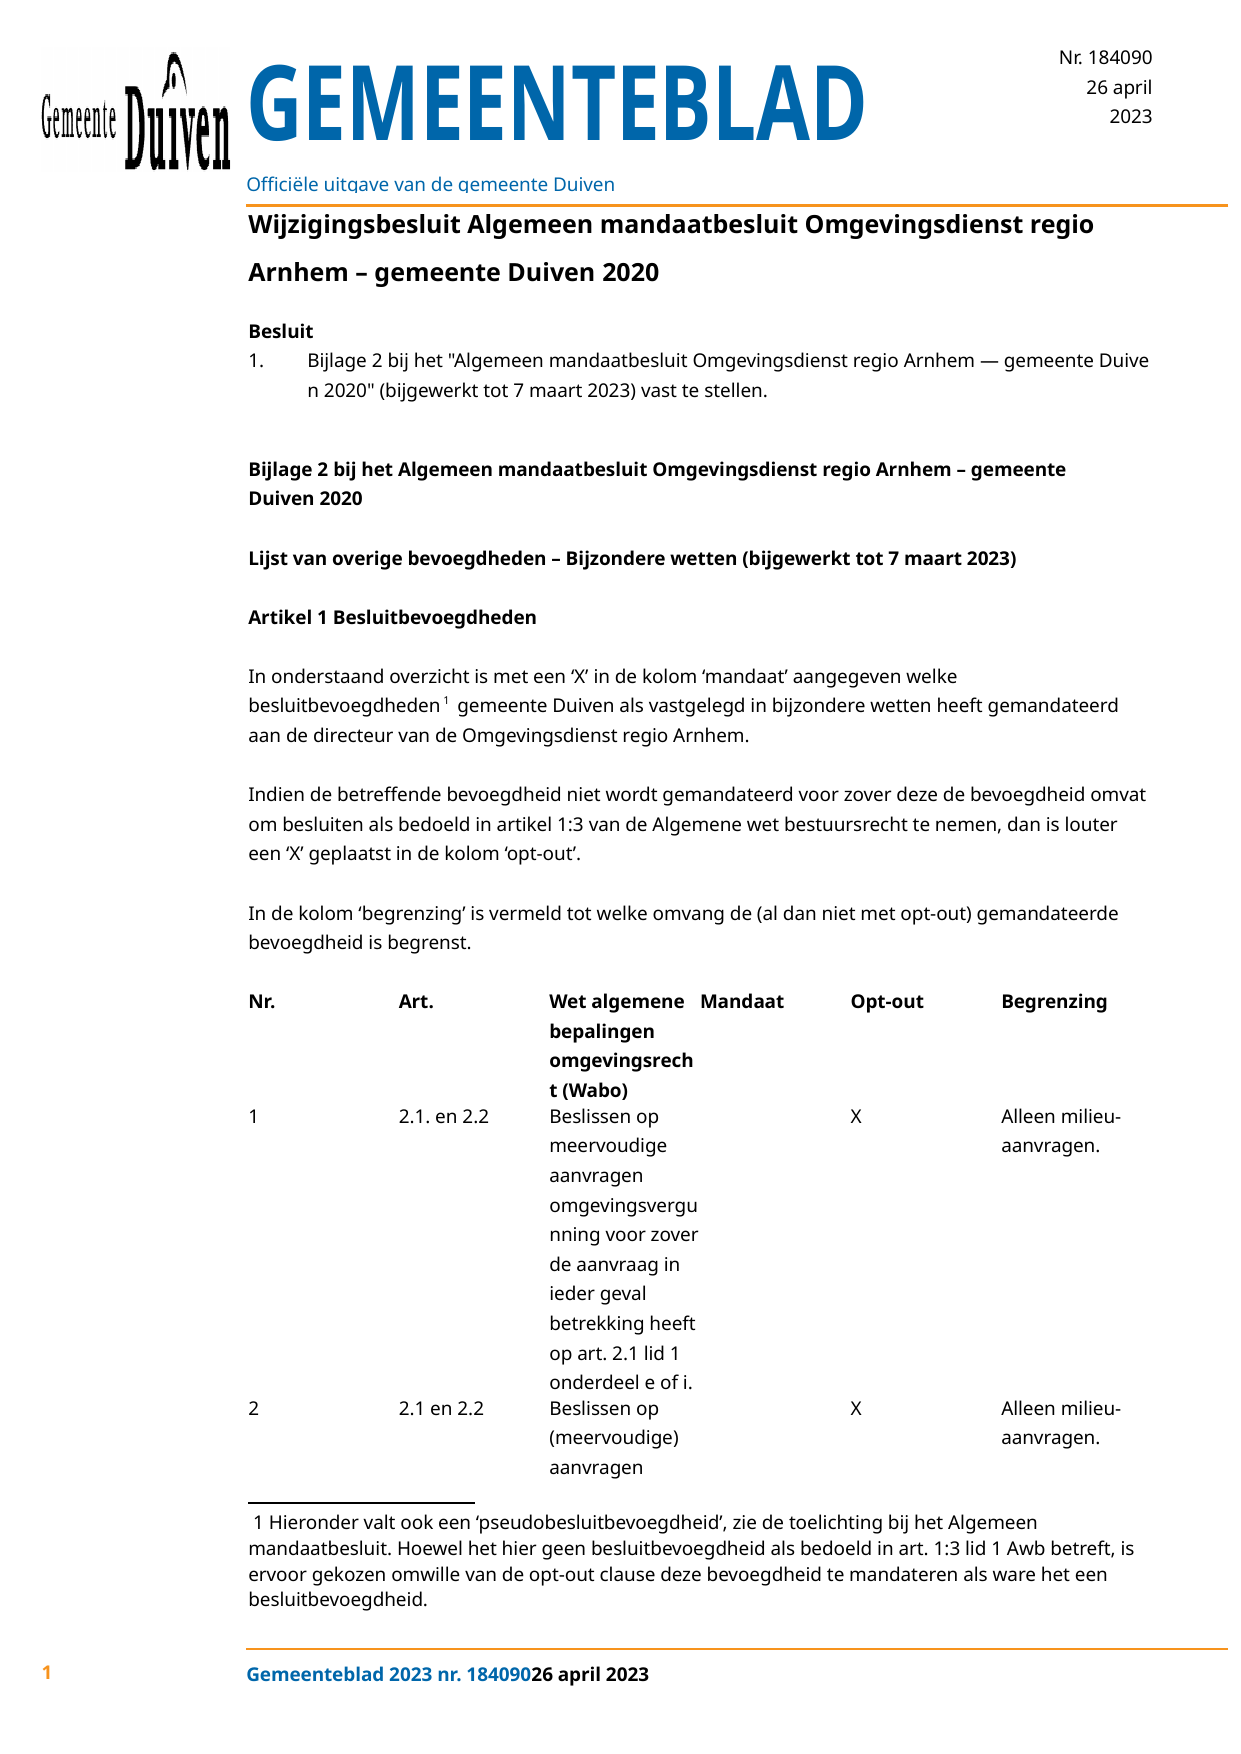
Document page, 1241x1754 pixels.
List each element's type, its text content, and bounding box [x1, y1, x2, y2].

text Indien de betreffende bevoegdheid niet wordt gemandateerd voor zover deze de bevoegdheid omvat om besluiten als bedoeld in artikel 1:3 van de Algemene wet bestuursrecht te nemen, dan is louter een ‘X’ geplaatst in de kolom ‘opt-out’. [248, 781, 1152, 866]
picture [41, 47, 231, 172]
table_header Begrenzing [1001, 989, 1152, 1103]
table_header Art. [399, 989, 549, 1103]
text Lijst van overige bevoegdheden – Bijzondere wetten (bijgewerkt tot 7 maart 2023) [248, 545, 1152, 570]
table_cell 2.1 en 2.2 [399, 1395, 549, 1480]
text Wijzigingsbesluit Algemeen mandaatbesluit Omgevingsdienst regio Arnhem – gemeente Duiven 2020 [248, 207, 1152, 288]
text Bijlage 2 bij het Algemeen mandaatbesluit Omgevingsdienst regio Arnhem – gemeente Duiven 2020 [248, 456, 1152, 511]
table_cell Alleen milieu-aanvragen. [1001, 1395, 1152, 1480]
table_cell 2.1. en 2.2 [399, 1103, 549, 1395]
table_cell [700, 1103, 850, 1395]
table_header Wet algemene bepalingen omgevingsrecht (Wabo) [549, 989, 700, 1103]
text Hieronder valt ook een ‘pseudobesluitbevoegdheid’, zie de toelichting bij het Algemeen mandaatbesluit. Hoewel het hier geen besluitbevoegdheid als bedoeld in art. 1:3 lid 1 Awb betreft, is ervoor gekozen omwille van de opt-out clause deze bevoegdheid te mandateren als ware het een besluitbevoegdheid. [248, 1509, 1152, 1612]
table_header Mandaat [700, 989, 850, 1103]
list Bijlage 2 bij het "Algemeen mandaatbesluit Omgevingsdienst regio Arnhem — gemeente Duiven 2020" (bijgewerkt tot 7 maart 2023) vast te stellen. [248, 347, 1152, 403]
table_cell X [850, 1103, 1001, 1395]
table_cell Alleen milieu-aanvragen. [1001, 1103, 1152, 1395]
text Besluit [248, 318, 1152, 344]
table_header Nr. [248, 989, 398, 1103]
table_cell X [850, 1395, 1001, 1480]
table_header Opt-out [850, 989, 1001, 1103]
table_cell Beslissen op meervoudige aanvragen omgevingsvergunning voor zover de aanvraag in ieder geval betrekking heeft op art. 2.1 lid 1 onderdeel e of i. [549, 1103, 700, 1395]
text In onderstaand overzicht is met een ‘X’ in de kolom ‘mandaat’ aangegeven welke besluitbevoegdheden gemeente Duiven als vastgelegd in bijzondere wetten heeft gemandateerd aan de directeur van de Omgevingsdienst regio Arnhem. [248, 663, 1152, 748]
table_cell [700, 1395, 850, 1480]
table_cell 2 [248, 1395, 398, 1480]
text In de kolom ‘begrenzing’ is vermeld tot welke omvang de (al dan niet met opt-out) gemandateerde bevoegdheid is begrenst. [248, 900, 1152, 955]
table_cell 1 [248, 1103, 398, 1395]
text Artikel 1 Besluitbevoegdheden [248, 604, 1152, 629]
table_cell Beslissen op (meervoudige) aanvragen [549, 1395, 700, 1480]
